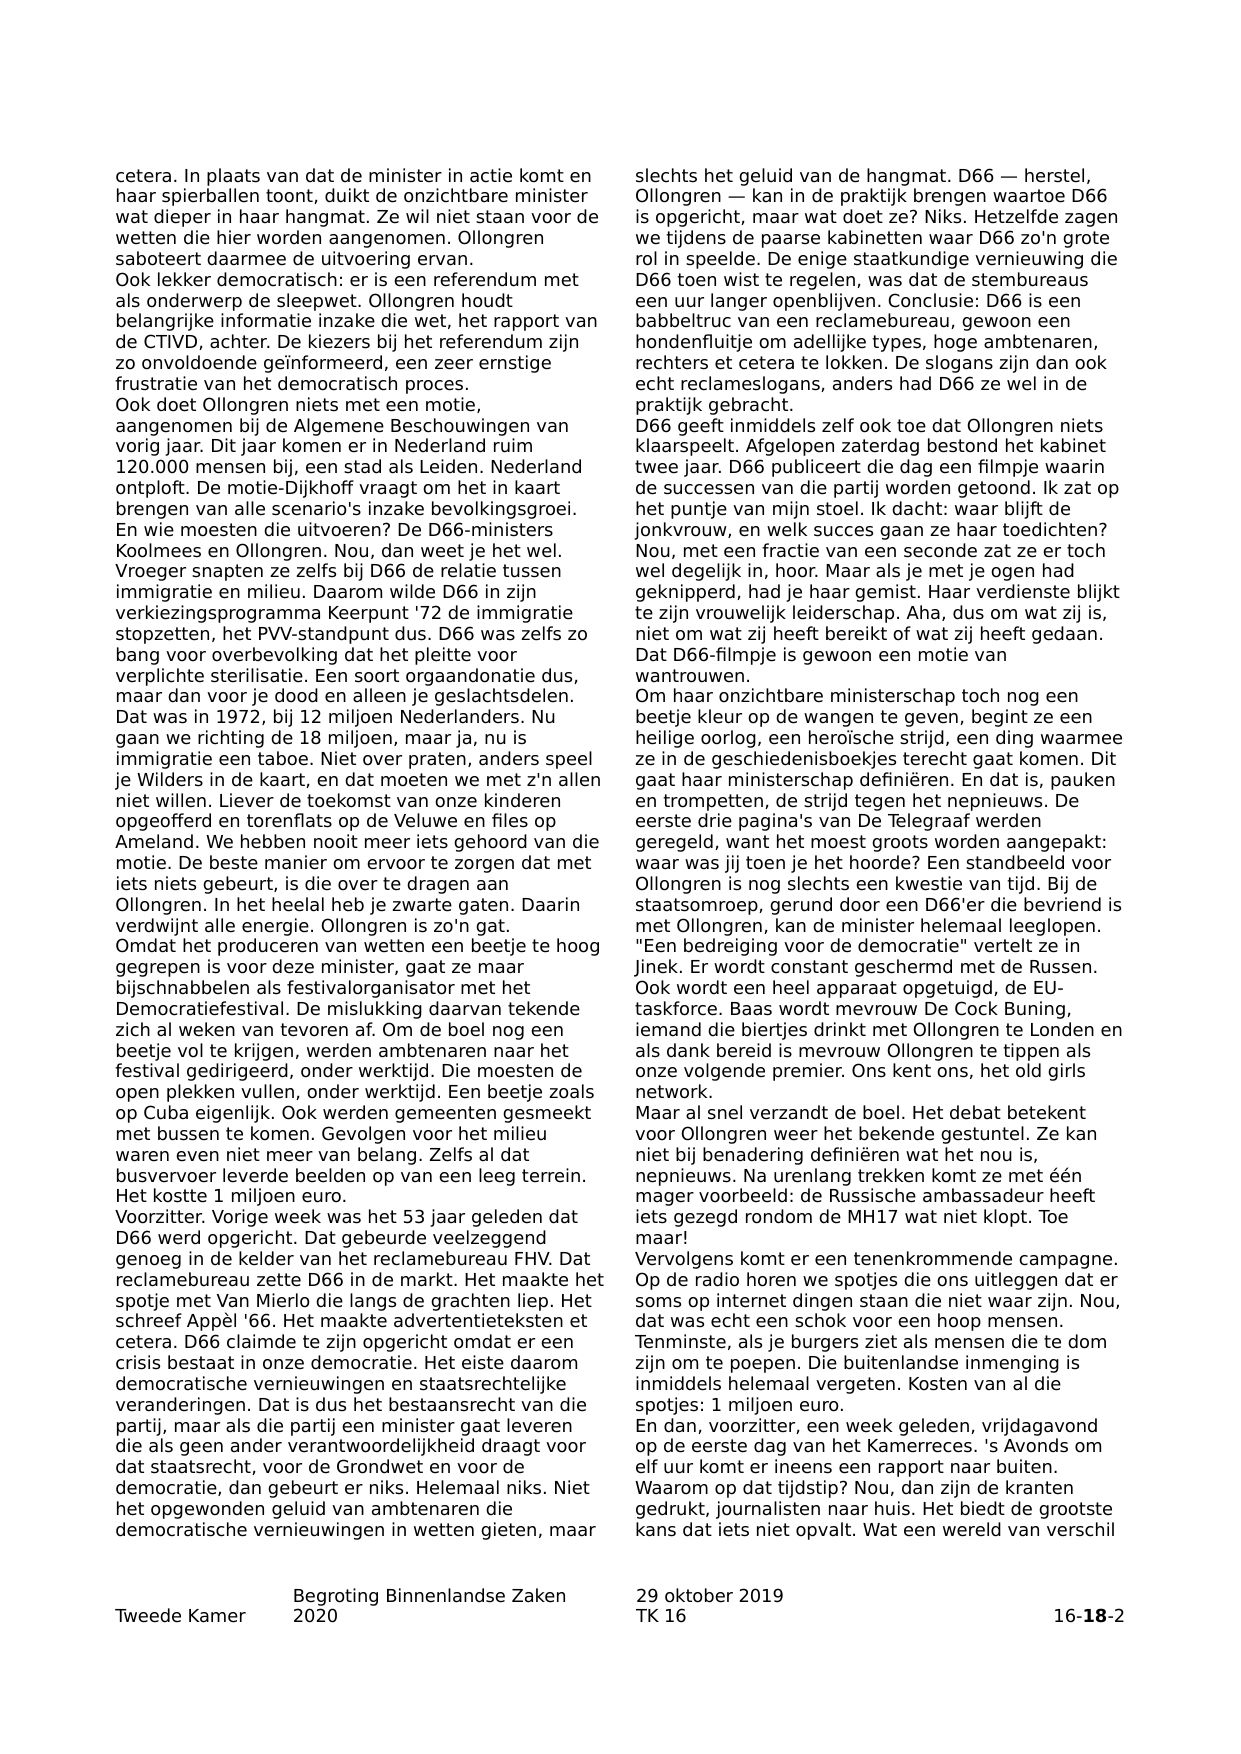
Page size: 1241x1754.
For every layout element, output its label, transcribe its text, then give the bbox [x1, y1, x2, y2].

text Om haar onzichtbare ministerschap toch nog een beetje kleur op de wangen te geven, begint ze een heilige oorlog, een heroïsche strijd, een ding waarmee ze in de geschiedenisboekjes terecht gaat komen. Dit gaat haar ministerschap definiëren. En dat is, pauken en trompetten, de strijd tegen het nepnieuws. De eerste drie pagina's van De Telegraaf werden geregeld, want het moest groots worden aangepakt: waar was jij toen je het hoorde? Een standbeeld voor Ollongren is nog slechts een kwestie van tijd. Bij de staatsomroep, gerund door een D66'er die bevriend is met Ollongren, kan de minister helemaal leeglopen. "Een bedreiging voor de democratie" vertelt ze in Jinek. Er wordt constant geschermd met de Russen. Ook wordt een heel apparaat opgetuigd, de EU-taskforce. Baas wordt mevrouw De Cock Buning, iemand die biertjes drinkt met Ollongren te Londen en als dank bereid is mevrouw Ollongren te tippen als onze volgende premier. Ons kent ons, het old girls network. [635, 686, 1125, 1103]
text En dan, voorzitter, een week geleden, vrijdagavond op de eerste dag van het Kamerreces. 's Avonds om elf uur komt er ineens een rapport naar buiten. Waarom op dat tijdstip? Nou, dan zijn de kranten gedrukt, journalisten naar huis. Het biedt de grootste kans dat iets niet opvalt. Wat een wereld van verschil [635, 1415, 1125, 1540]
text cetera. In plaats van dat de minister in actie komt en haar spierballen toont, duikt de onzichtbare minister wat dieper in haar hangmat. Ze wil niet staan voor de wetten die hier worden aangenomen. Ollongren saboteert daarmee de uitvoering ervan. [115, 165, 605, 269]
text Omdat het produceren van wetten een beetje te hoog gegrepen is voor deze minister, gaat ze maar bijschnabbelen als festivalorganisator met het Democratiefestival. De mislukking daarvan tekende zich al weken van tevoren af. Om de boel nog een beetje vol te krijgen, werden ambtenaren naar het festival gedirigeerd, onder werktijd. Die moesten de open plekken vullen, onder werktijd. Een beetje zoals op Cuba eigenlijk. Ook werden gemeenten gesmeekt met bussen te komen. Gevolgen voor het milieu waren even niet meer van belang. Zelfs al dat busvervoer leverde beelden op van een leeg terrein. Het kostte 1 miljoen euro. [115, 936, 605, 1207]
text Ook doet Ollongren niets met een motie, aangenomen bij de Algemene Beschouwingen van vorig jaar. Dit jaar komen er in Nederland ruim 120.000 mensen bij, een stad als Leiden. Nederland ontploft. De motie-Dijkhoff vraagt om het in kaart brengen van alle scenario's inzake bevolkingsgroei. En wie moesten die uitvoeren? De D66-ministers Koolmees en Ollongren. Nou, dan weet je het wel. Vroeger snapten ze zelfs bij D66 de relatie tussen immigratie en milieu. Daarom wilde D66 in zijn verkiezingsprogramma Keerpunt '72 de immigratie stopzetten, het PVV-standpunt dus. D66 was zelfs zo bang voor overbevolking dat het pleitte voor verplichte sterilisatie. Een soort orgaandonatie dus, maar dan voor je dood en alleen je geslachtsdelen. Dat was in 1972, bij 12 miljoen Nederlanders. Nu gaan we richting de 18 miljoen, maar ja, nu is immigratie een taboe. Niet over praten, anders speel je Wilders in de kaart, en dat moeten we met z'n allen niet willen. Liever de toekomst van onze kinderen opgeofferd en torenflats op de Veluwe en files op Ameland. We hebben nooit meer iets gehoord van die motie. De beste manier om ervoor te zorgen dat met iets niets gebeurt, is die over te dragen aan Ollongren. In het heelal heb je zwarte gaten. Daarin verdwijnt alle energie. Ollongren is zo'n gat. [115, 394, 605, 936]
text Voorzitter. Vorige week was het 53 jaar geleden dat D66 werd opgericht. Dat gebeurde veelzeggend genoeg in de kelder van het reclamebureau FHV. Dat reclamebureau zette D66 in de markt. Het maakte het spotje met Van Mierlo die langs de grachten liep. Het schreef Appèl '66. Het maakte advertentieteksten et cetera. D66 claimde te zijn opgericht omdat er een crisis bestaat in onze democratie. Het eiste daarom democratische vernieuwingen en staatsrechtelijke veranderingen. Dat is dus het bestaansrecht van die partij, maar als die partij een minister gaat leveren die als geen ander verantwoordelijkheid draagt voor dat staatsrecht, voor de Grondwet en voor de democratie, dan gebeurt er niks. Helemaal niks. Niet het opgewonden geluid van ambtenaren die democratische vernieuwingen in wetten gieten, maar [115, 1207, 605, 1540]
text Maar al snel verzandt de boel. Het debat betekent voor Ollongren weer het bekende gestuntel. Ze kan niet bij benadering definiëren wat het nou is, nepnieuws. Na urenlang trekken komt ze met één mager voorbeeld: de Russische ambassadeur heeft iets gezegd rondom de MH17 wat niet klopt. Toe maar! [635, 1103, 1125, 1249]
text Ook lekker democratisch: er is een referendum met als onderwerp de sleepwet. Ollongren houdt belangrijke informatie inzake die wet, het rapport van de CTIVD, achter. De kiezers bij het referendum zijn zo onvoldoende geïnformeerd, een zeer ernstige frustratie van het democratisch proces. [115, 269, 605, 394]
text slechts het geluid van de hangmat. D66 — herstel, Ollongren — kan in de praktijk brengen waartoe D66 is opgericht, maar wat doet ze? Niks. Hetzelfde zagen we tijdens de paarse kabinetten waar D66 zo'n grote rol in speelde. De enige staatkundige vernieuwing die D66 toen wist te regelen, was dat de stembureaus een uur langer openblijven. Conclusie: D66 is een babbeltruc van een reclamebureau, gewoon een hondenfluitje om adellijke types, hoge ambtenaren, rechters et cetera te lokken. De slogans zijn dan ook echt reclameslogans, anders had D66 ze wel in de praktijk gebracht. [635, 165, 1125, 415]
text Vervolgens komt er een tenenkrommende campagne. Op de radio horen we spotjes die ons uitleggen dat er soms op internet dingen staan die niet waar zijn. Nou, dat was echt een schok voor een hoop mensen. Tenminste, als je burgers ziet als mensen die te dom zijn om te poepen. Die buitenlandse inmenging is inmiddels helemaal vergeten. Kosten van al die spotjes: 1 miljoen euro. [635, 1249, 1125, 1415]
text D66 geeft inmiddels zelf ook toe dat Ollongren niets klaarspeelt. Afgelopen zaterdag bestond het kabinet twee jaar. D66 publiceert die dag een filmpje waarin de successen van die partij worden getoond. Ik zat op het puntje van mijn stoel. Ik dacht: waar blijft de jonkvrouw, en welk succes gaan ze haar toedichten? Nou, met een fractie van een seconde zat ze er toch wel degelijk in, hoor. Maar als je met je ogen had geknipperd, had je haar gemist. Haar verdienste blijkt te zijn vrouwelijk leiderschap. Aha, dus om wat zij is, niet om wat zij heeft bereikt of wat zij heeft gedaan. Dat D66-filmpje is gewoon een motie van wantrouwen. [635, 415, 1125, 686]
